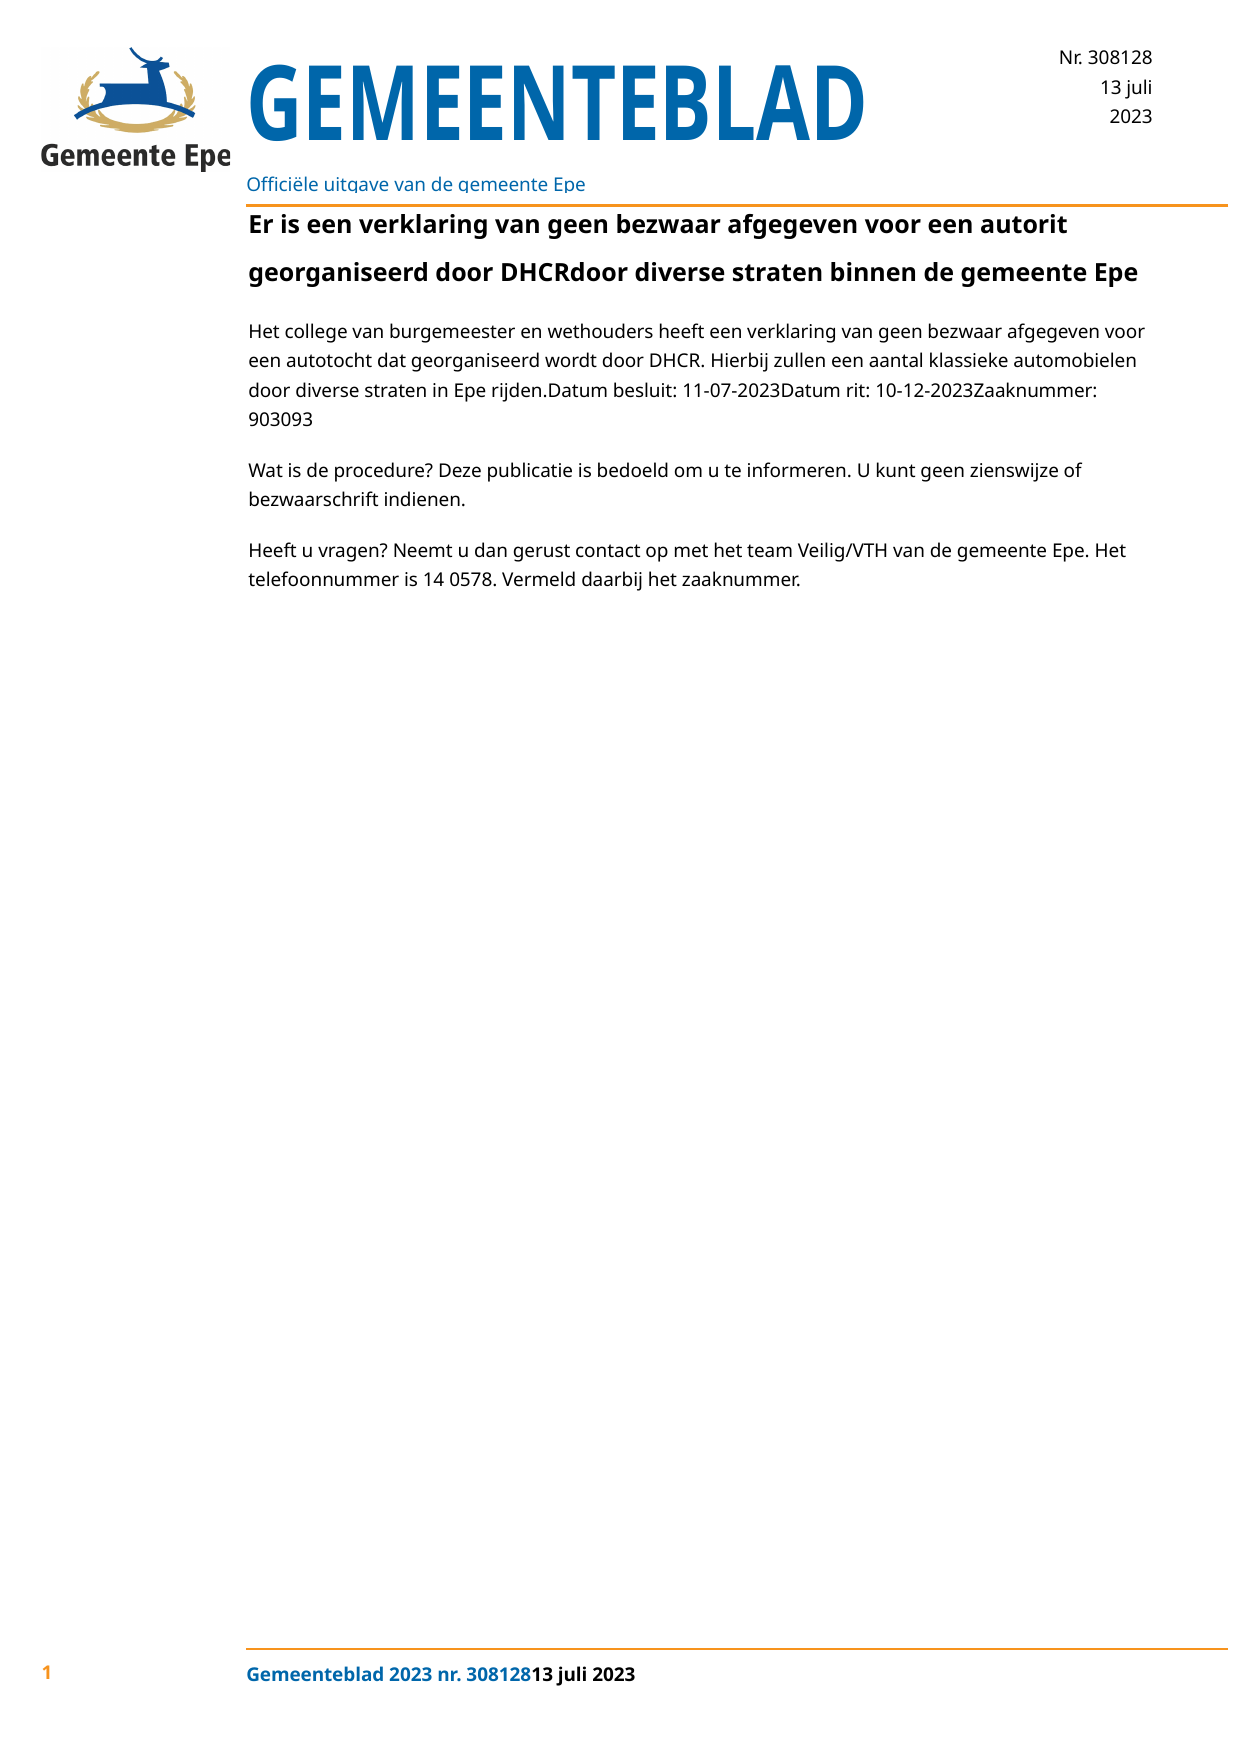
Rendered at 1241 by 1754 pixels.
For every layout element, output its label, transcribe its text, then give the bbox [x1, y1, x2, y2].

text Heeft u vragen? Neemt u dan gerust contact op met het team Veilig/VTH van de gemeente Epe. Het telefoonnummer is 14 0578. Vermeld daarbij het zaaknummer. [248, 537, 1152, 592]
text Wat is de procedure? Deze publicatie is bedoeld om u te informeren. U kunt geen zienswijze of bezwaarschrift indienen. [248, 457, 1152, 512]
picture [41, 47, 231, 172]
text Het college van burgemeester en wethouders heeft een verklaring van geen bezwaar afgegeven voor een autotocht dat georganiseerd wordt door DHCR. Hierbij zullen een aantal klassieke automobielen door diverse straten in Epe rijden.Datum besluit: 11-07-2023Datum rit: 10-12-2023Zaaknummer: 903093 [248, 318, 1152, 432]
text Er is een verklaring van geen bezwaar afgegeven voor een autorit georganiseerd door DHCRdoor diverse straten binnen de gemeente Epe [248, 207, 1152, 288]
